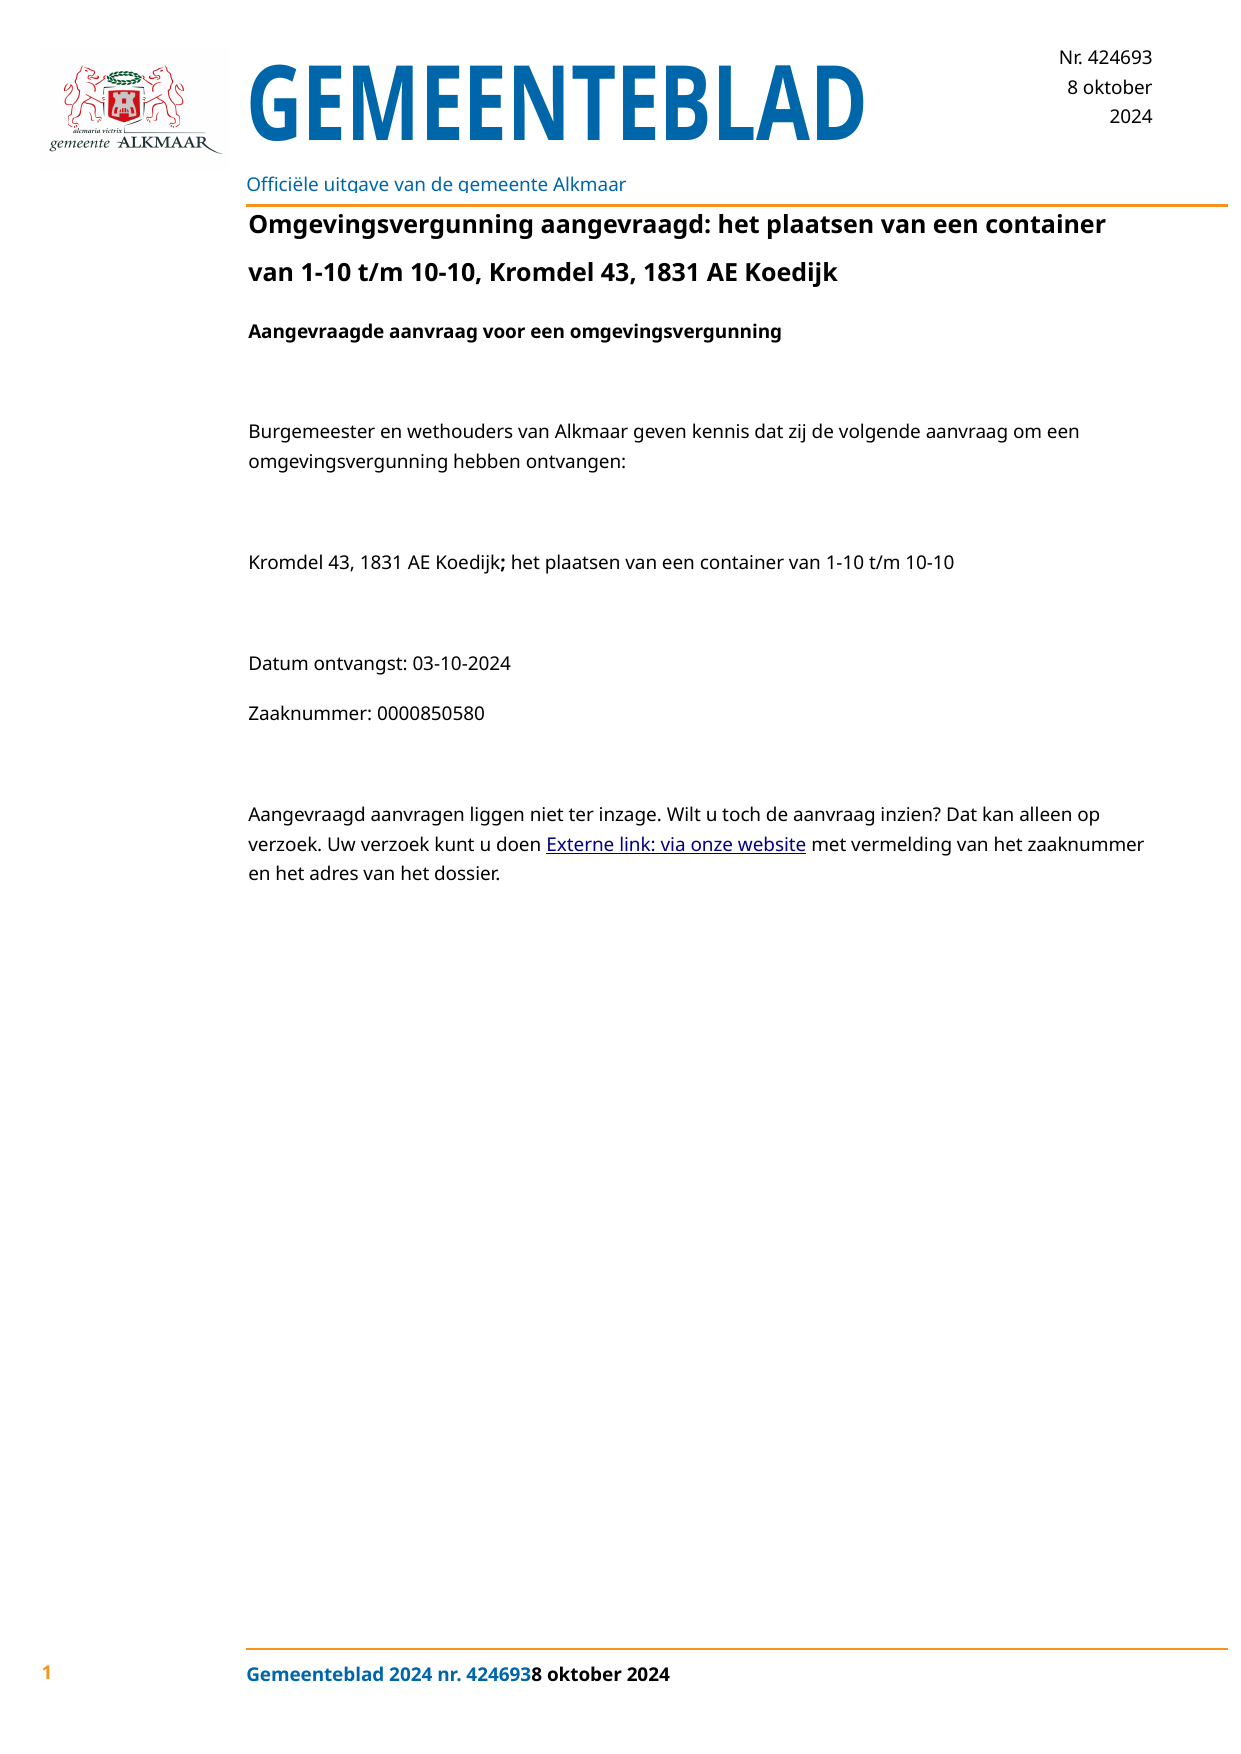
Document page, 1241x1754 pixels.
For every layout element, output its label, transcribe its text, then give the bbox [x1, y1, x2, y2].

text Aangevraagd aanvragen liggen niet ter inzage. Wilt u toch de aanvraag inzien? Dat kan alleen op verzoek. Uw verzoek kunt u doen Externe link: via onze website met vermelding van het zaaknummer en het adres van het dossier. [248, 801, 1152, 886]
text Aangevraagde aanvraag voor een omgevingsvergunning [248, 318, 1152, 344]
picture [41, 47, 231, 172]
text Zaaknummer: 0000850580 [248, 700, 1152, 726]
text Datum ontvangst: 03-10-2024 [248, 650, 1152, 676]
text Burgemeester en wethouders van Alkmaar geven kennis dat zij de volgende aanvraag om een omgevingsvergunning hebben ontvangen: [248, 419, 1152, 474]
text Kromdel 43, 1831 AE Koedijk; het plaatsen van een container van 1-10 t/m 10-10 [248, 549, 1152, 575]
text Omgevingsvergunning aangevraagd: het plaatsen van een container van 1-10 t/m 10-10, Kromdel 43, 1831 AE Koedijk [248, 207, 1152, 288]
